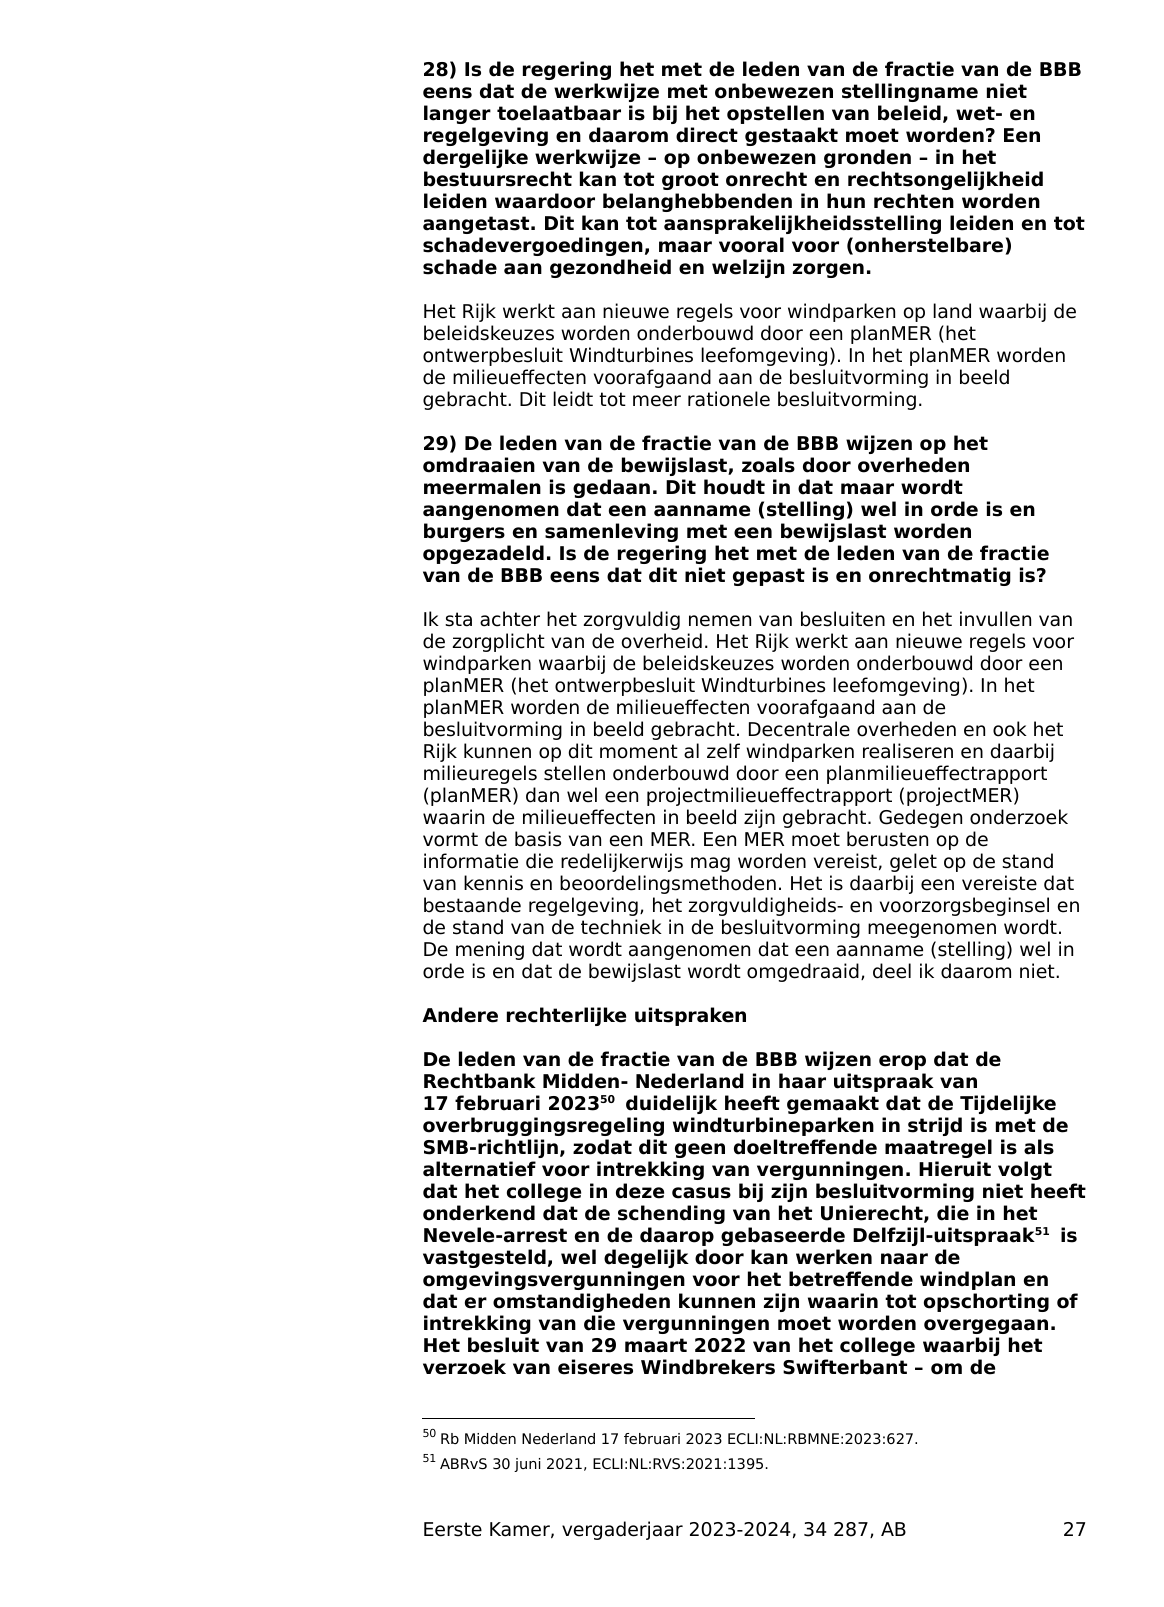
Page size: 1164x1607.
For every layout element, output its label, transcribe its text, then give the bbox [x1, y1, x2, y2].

subtitle 28) Is de regering het met de leden van de fractie van de BBB eens dat de werkwijze met onbewezen stellingname niet langer toelaatbaar is bij het opstellen van beleid, wet- en regelgeving en daarom direct gestaakt moet worden? Een dergelijke werkwijze – op onbewezen gronden – in het bestuursrecht kan tot groot onrecht en rechtsongelijkheid leiden waardoor belanghebbenden in hun rechten worden aangetast. Dit kan tot aansprakelijkheidsstelling leiden en tot schadevergoedingen, maar vooral voor (onherstelbare) schade aan gezondheid en welzijn zorgen. [422, 59, 1087, 279]
subtitle Andere rechterlijke uitspraken [422, 1005, 1087, 1027]
subtitle 29) De leden van de fractie van de BBB wijzen op het omdraaien van de bewijslast, zoals door overheden meermalen is gedaan. Dit houdt in dat maar wordt aangenomen dat een aanname (stelling) wel in orde is en burgers en samenleving met een bewijslast worden opgezadeld. Is de regering het met de leden van de fractie van de BBB eens dat dit niet gepast is en onrechtmatig is? [422, 433, 1087, 587]
text Het Rijk werkt aan nieuwe regels voor windparken op land waarbij de beleidskeuzes worden onderbouwd door een planMER (het ontwerpbesluit Windturbines leefomgeving). In het planMER worden de milieueffecten voorafgaand aan de besluitvorming in beeld gebracht. Dit leidt tot meer rationele besluitvorming. [422, 301, 1087, 411]
text Rb Midden Nederland 17 februari 2023 ECLI:NL:RBMNE:2023:627. [422, 1427, 1087, 1449]
text Ik sta achter het zorgvuldig nemen van besluiten en het invullen van de zorgplicht van de overheid. Het Rijk werkt aan nieuwe regels voor windparken waarbij de beleidskeuzes worden onderbouwd door een planMER (het ontwerpbesluit Windturbines leefomgeving). In het planMER worden de milieueffecten voorafgaand aan de besluitvorming in beeld gebracht. Decentrale overheden en ook het Rijk kunnen op dit moment al zelf windparken realiseren en daarbij milieuregels stellen onderbouwd door een planmilieueffectrapport (planMER) dan wel een projectmilieueffectrapport (projectMER) waarin de milieueffecten in beeld zijn gebracht. Gedegen onderzoek vormt de basis van een MER. Een MER moet berusten op de informatie die redelijkerwijs mag worden vereist, gelet op de stand van kennis en beoordelingsmethoden. Het is daarbij een vereiste dat bestaande regelgeving, het zorgvuldigheids- en voorzorgsbeginsel en de stand van de techniek in de besluitvorming meegenomen wordt. De mening dat wordt aangenomen dat een aanname (stelling) wel in orde is en dat de bewijslast wordt omgedraaid, deel ik daarom niet. [422, 609, 1087, 983]
text De leden van de fractie van de BBB wijzen erop dat de Rechtbank Midden- Nederland in haar uitspraak van 17 februari 2023 duidelijk heeft gemaakt dat de Tijdelijke overbruggingsregeling windturbineparken in strijd is met de SMB-richtlijn, zodat dit geen doeltreffende maatregel is als alternatief voor intrekking van vergunningen. Hieruit volgt dat het college in deze casus bij zijn besluitvorming niet heeft onderkend dat de schending van het Unierecht, die in het Nevele-arrest en de daarop gebaseerde Delfzijl-uitspraak is vastgesteld, wel degelijk door kan werken naar de omgevingsvergunningen voor het betreffende windplan en dat er omstandigheden kunnen zijn waarin tot opschorting of intrekking van die vergunningen moet worden overgegaan. Het besluit van 29 maart 2022 van het college waarbij het verzoek van eiseres Windbrekers Swifterbant – om de [422, 1049, 1087, 1379]
text ABRvS 30 juni 2021, ECLI:NL:RVS:2021:1395. [422, 1452, 1087, 1474]
